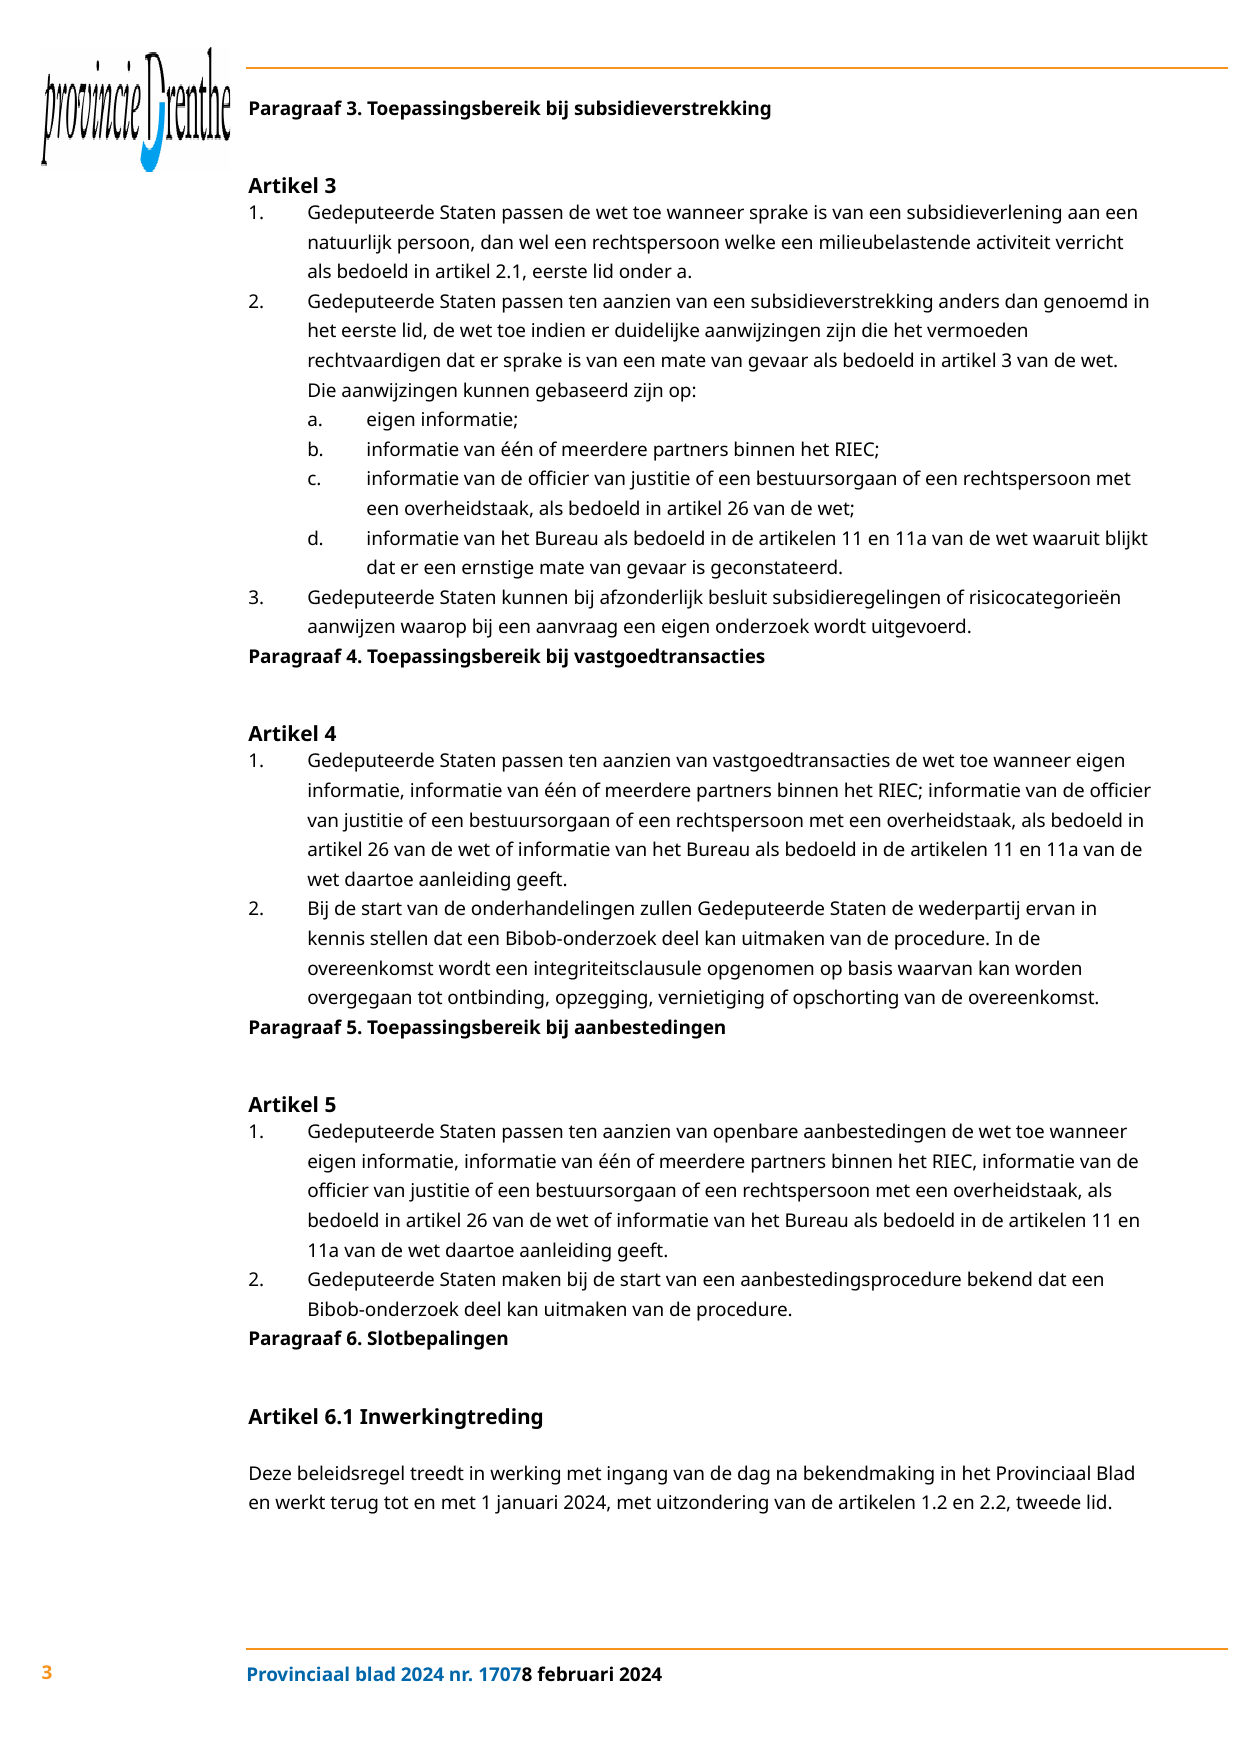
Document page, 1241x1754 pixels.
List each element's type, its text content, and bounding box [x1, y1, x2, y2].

list eigen informatie; [307, 406, 1152, 432]
text Artikel 4 [248, 719, 1152, 748]
list Bij de start van de onderhandelingen zullen Gedeputeerde Staten de wederpartij ervan in kennis stellen dat een Bibob-onderzoek deel kan uitmaken van de procedure. In de overeenkomst wordt een integriteitsclausule opgenomen op basis waarvan kan worden overgegaan tot ontbinding, opzegging, vernietiging of opschorting van de overeenkomst. [248, 896, 1152, 1010]
text Paragraaf 4. Toepassingsbereik bij vastgoedtransacties [248, 643, 1152, 669]
picture [41, 47, 231, 172]
text Paragraaf 6. Slotbepalingen [248, 1326, 1152, 1351]
list Gedeputeerde Staten passen ten aanzien van een subsidieverstrekking anders dan genoemd in het eerste lid, de wet toe indien er duidelijke aanwijzingen zijn die het vermoeden rechtvaardigen dat er sprake is van een mate van gevaar als bedoeld in artikel 3 van de wet. Die aanwijzingen kunnen gebaseerd zijn op: [248, 288, 1152, 403]
list informatie van het Bureau als bedoeld in de artikelen 11 en 11a van de wet waaruit blijkt dat er een ernstige mate van gevaar is geconstateerd. [307, 525, 1152, 580]
list Gedeputeerde Staten passen ten aanzien van vastgoedtransacties de wet toe wanneer eigen informatie, informatie van één of meerdere partners binnen het RIEC; informatie van de officier van justitie of een bestuursorgaan of een rechtspersoon met een overheidstaak, als bedoeld in artikel 26 van de wet of informatie van het Bureau als bedoeld in de artikelen 11 en 11a van de wet daartoe aanleiding geeft. [248, 748, 1152, 892]
list Gedeputeerde Staten passen ten aanzien van openbare aanbestedingen de wet toe wanneer eigen informatie, informatie van één of meerdere partners binnen het RIEC, informatie van de officier van justitie of een bestuursorgaan of een rechtspersoon met een overheidstaak, als bedoeld in artikel 26 van de wet of informatie van het Bureau als bedoeld in de artikelen 11 en 11a van de wet daartoe aanleiding geeft. [248, 1118, 1152, 1263]
text Artikel 3 [248, 171, 1152, 199]
text Artikel 6.1 Inwerkingtreding [248, 1402, 1152, 1430]
list Gedeputeerde Staten kunnen bij afzonderlijk besluit subsidieregelingen of risicocategorieën aanwijzen waarop bij een aanvraag een eigen onderzoek wordt uitgevoerd. [248, 584, 1152, 639]
text Paragraaf 3. Toepassingsbereik bij subsidieverstrekking [248, 95, 1152, 121]
list informatie van de officier van justitie of een bestuursorgaan of een rechtspersoon met een overheidstaak, als bedoeld in artikel 26 van de wet; [307, 466, 1152, 521]
text Artikel 5 [248, 1090, 1152, 1118]
list Gedeputeerde Staten maken bij de start van een aanbestedingsprocedure bekend dat een Bibob-onderzoek deel kan uitmaken van de procedure. [248, 1266, 1152, 1322]
list informatie van één of meerdere partners binnen het RIEC; [307, 436, 1152, 462]
text Paragraaf 5. Toepassingsbereik bij aanbestedingen [248, 1014, 1152, 1040]
list Gedeputeerde Staten passen de wet toe wanneer sprake is van een subsidieverlening aan een natuurlijk persoon, dan wel een rechtspersoon welke een milieubelastende activiteit verricht als bedoeld in artikel 2.1, eerste lid onder a. [248, 199, 1152, 284]
text Deze beleidsregel treedt in werking met ingang van de dag na bekendmaking in het Provinciaal Blad en werkt terug tot en met 1 januari 2024, met uitzondering van de artikelen 1.2 en 2.2, tweede lid. [248, 1460, 1152, 1515]
